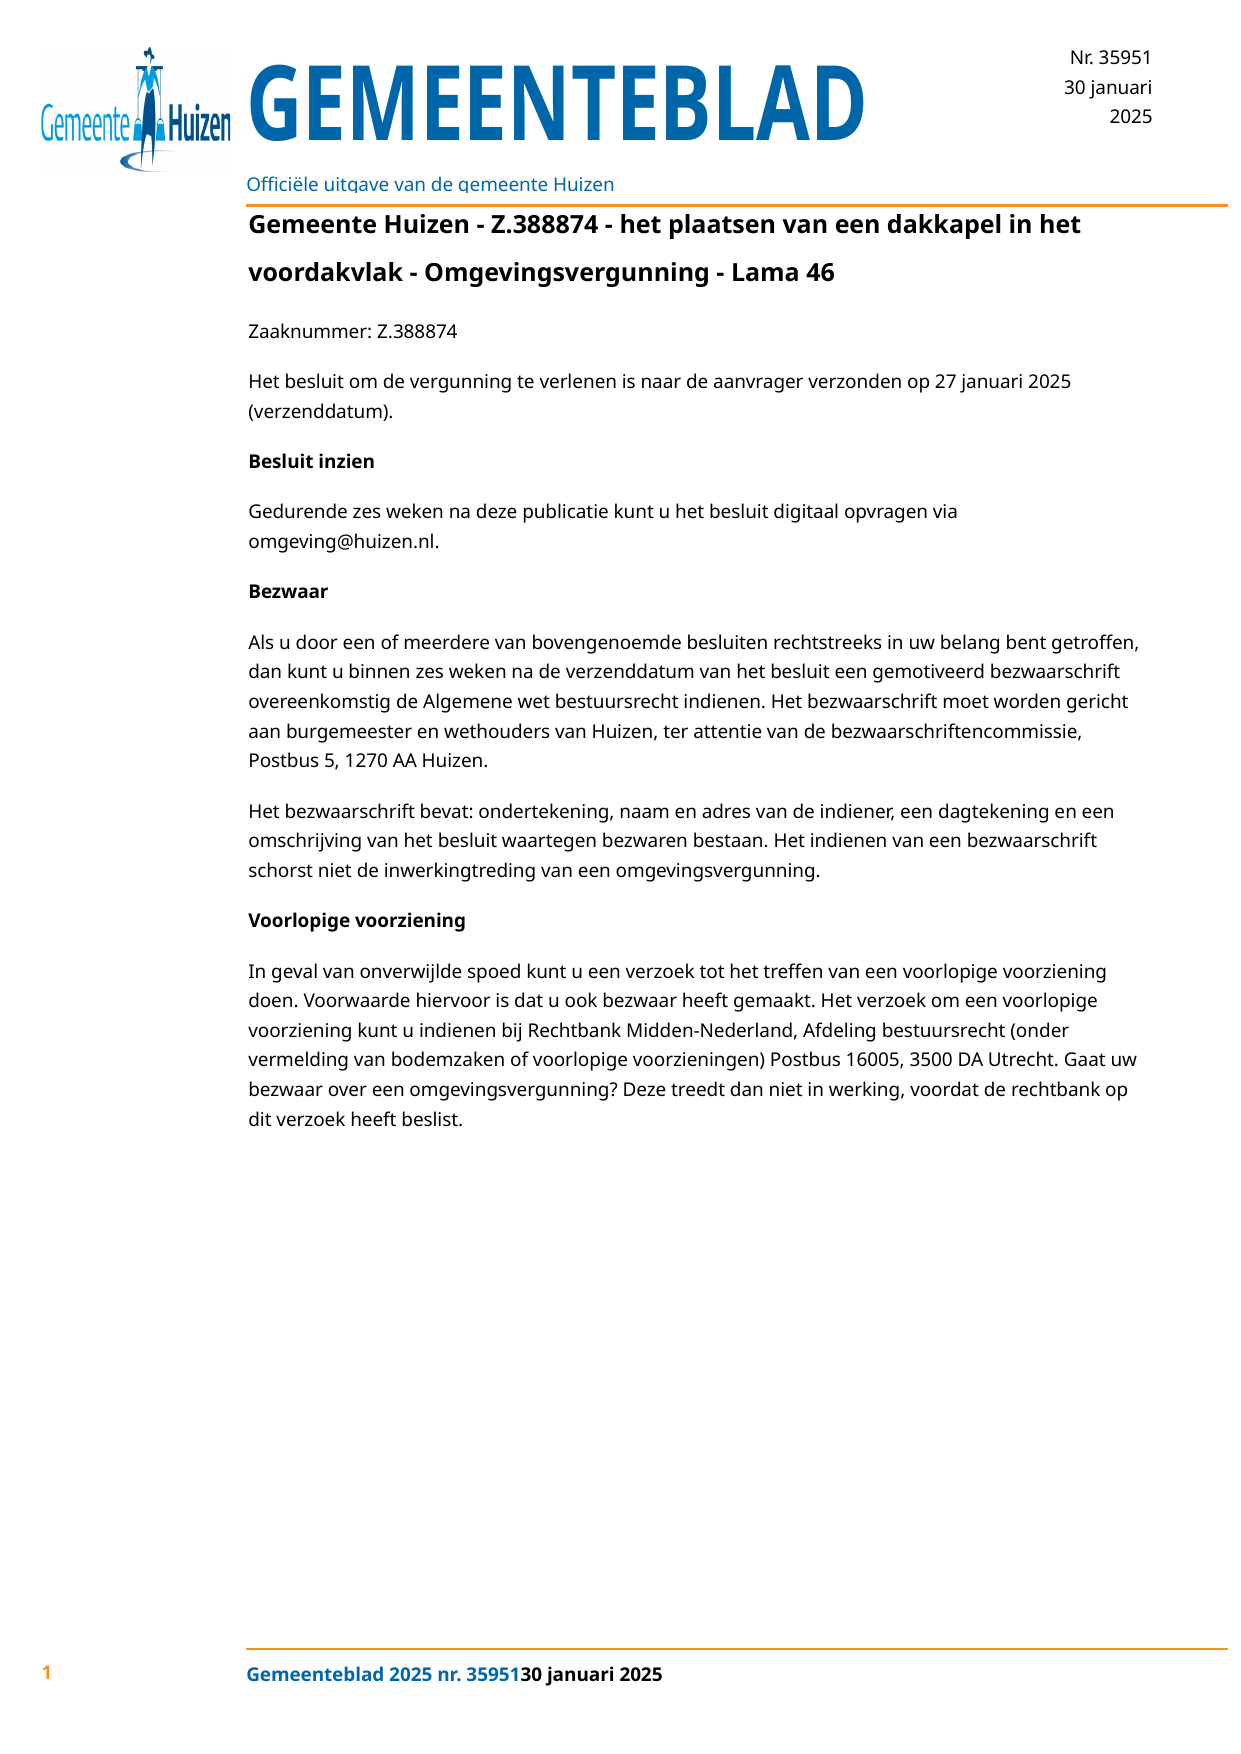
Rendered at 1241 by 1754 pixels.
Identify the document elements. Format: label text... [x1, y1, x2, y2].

text In geval van onverwijlde spoed kunt u een verzoek tot het treffen van een voorlopige voorziening doen. Voorwaarde hiervoor is dat u ook bezwaar heeft gemaakt. Het verzoek om een voorlopige voorziening kunt u indienen bij Rechtbank Midden-Nederland, Afdeling bestuursrecht (onder vermelding van bodemzaken of voorlopige voorzieningen) Postbus 16005, 3500 DA Utrecht. Gaat uw bezwaar over een omgevingsvergunning? Deze treedt dan niet in werking, voordat de rechtbank op dit verzoek heeft beslist. [248, 958, 1152, 1132]
text Zaaknummer: Z.388874 [248, 318, 1152, 344]
text Het bezwaarschrift bevat: ondertekening, naam en adres van de indiener, een dagtekening en een omschrijving van het besluit waartegen bezwaren bestaan. Het indienen van een bezwaarschrift schorst niet de inwerkingtreding van een omgevingsvergunning. [248, 798, 1152, 883]
picture [41, 47, 231, 172]
text Als u door een of meerdere van bovengenoemde besluiten rechtstreeks in uw belang bent getroffen, dan kunt u binnen zes weken na de verzenddatum van het besluit een gemotiveerd bezwaarschrift overeenkomstig de Algemene wet bestuursrecht indienen. Het bezwaarschrift moet worden gericht aan burgemeester en wethouders van Huizen, ter attentie van de bezwaarschriftencommissie, Postbus 5, 1270 AA Huizen. [248, 629, 1152, 773]
text Besluit inzien [248, 448, 1152, 474]
text Gemeente Huizen - Z.388874 - het plaatsen van een dakkapel in het voordakvlak - Omgevingsvergunning - Lama 46 [248, 207, 1152, 288]
text Gedurende zes weken na deze publicatie kunt u het besluit digitaal opvragen via omgeving@huizen.nl. [248, 499, 1152, 554]
text Voorlopige voorziening [248, 907, 1152, 933]
text Het besluit om de vergunning te verlenen is naar de aanvrager verzonden op 27 januari 2025 (verzenddatum). [248, 368, 1152, 424]
text Bezwaar [248, 579, 1152, 604]
